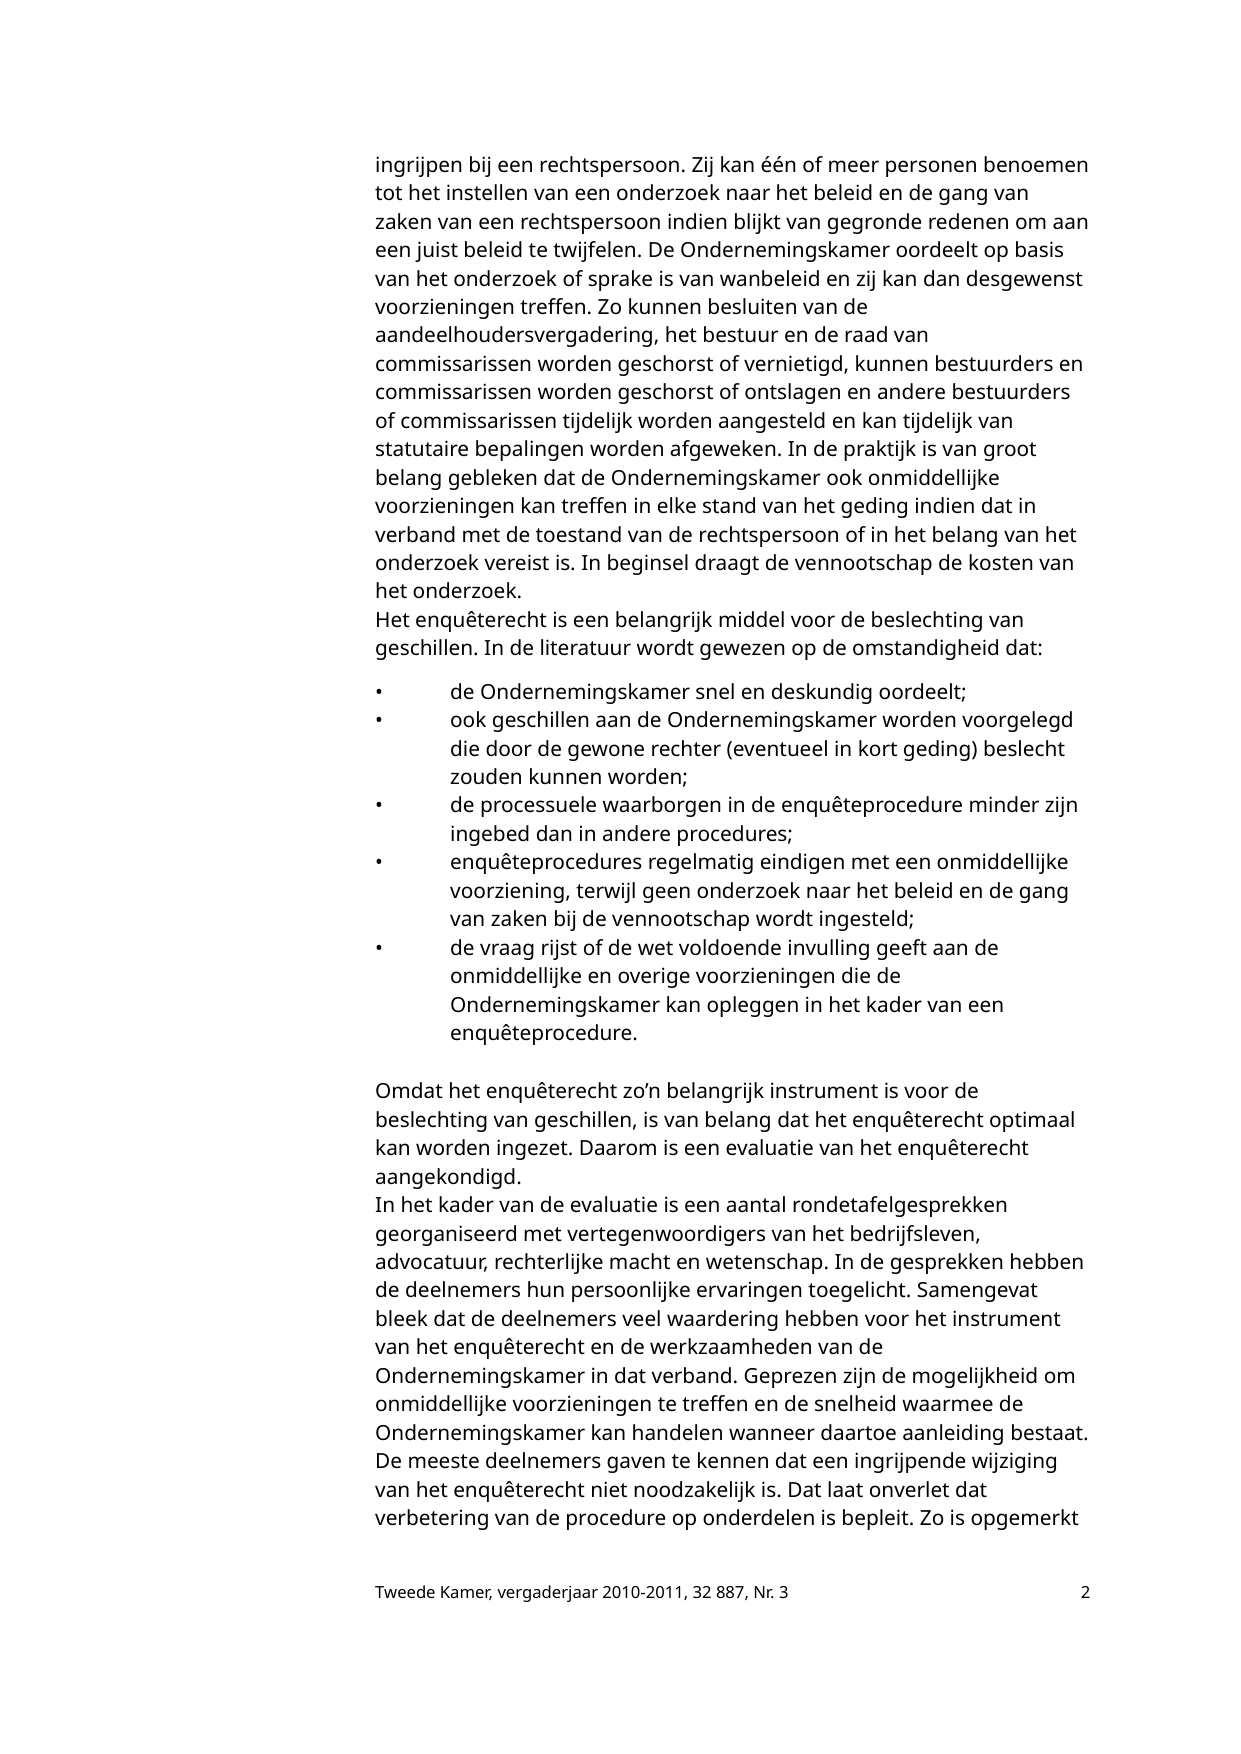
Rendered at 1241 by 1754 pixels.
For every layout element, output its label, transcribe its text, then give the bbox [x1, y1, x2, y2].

list de Ondernemingskamer snel en deskundig oordeelt; [375, 677, 1090, 705]
text ingrijpen bij een rechtspersoon. Zij kan één of meer personen benoemen tot het instellen van een onderzoek naar het beleid en de gang van zaken van een rechtspersoon indien blijkt van gegronde redenen om aan een juist beleid te twijfelen. De Ondernemingskamer oordeelt op basis van het onderzoek of sprake is van wanbeleid en zij kan dan desgewenst voorzieningen treffen. Zo kunnen besluiten van de aandeelhoudersvergadering, het bestuur en de raad van commissarissen worden geschorst of vernietigd, kunnen bestuurders en commissarissen worden geschorst of ontslagen en andere bestuurders of commissarissen tijdelijk worden aangesteld en kan tijdelijk van statutaire bepalingen worden afgeweken. In de praktijk is van groot belang gebleken dat de Ondernemingskamer ook onmiddellijke voorzieningen kan treffen in elke stand van het geding indien dat in verband met de toestand van de rechtspersoon of in het belang van het onderzoek vereist is. In beginsel draagt de vennootschap de kosten van het onderzoek. [375, 150, 1090, 605]
list enquêteprocedures regelmatig eindigen met een onmiddellijke voorziening, terwijl geen onderzoek naar het beleid en de gang van zaken bij de vennootschap wordt ingesteld; [375, 847, 1090, 933]
list de vraag rijst of de wet voldoende invulling geeft aan de onmiddellijke en overige voorzieningen die de Ondernemingskamer kan opleggen in het kader van een enquêteprocedure. [375, 933, 1090, 1047]
list de processuele waarborgen in de enquêteprocedure minder zijn ingebed dan in andere procedures; [375, 791, 1090, 847]
list ook geschillen aan de Ondernemingskamer worden voorgelegd die door de gewone rechter (eventueel in kort geding) beslecht zouden kunnen worden; [375, 705, 1090, 791]
text In het kader van de evaluatie is een aantal rondetafelgesprekken georganiseerd met vertegenwoordigers van het bedrijfsleven, advocatuur, rechterlijke macht en wetenschap. In de gesprekken hebben de deelnemers hun persoonlijke ervaringen toegelicht. Samengevat bleek dat de deelnemers veel waardering hebben voor het instrument van het enquêterecht en de werkzaamheden van de Ondernemingskamer in dat verband. Geprezen zijn de mogelijkheid om onmiddellijke voorzieningen te treffen en de snelheid waarmee de Ondernemingskamer kan handelen wanneer daartoe aanleiding bestaat. De meeste deelnemers gaven te kennen dat een ingrijpende wijziging van het enquêterecht niet noodzakelijk is. Dat laat onverlet dat verbetering van de procedure op onderdelen is bepleit. Zo is opgemerkt [375, 1190, 1090, 1532]
text Het enquêterecht is een belangrijk middel voor de beslechting van geschillen. In de literatuur wordt gewezen op de omstandigheid dat: [375, 605, 1090, 662]
text Omdat het enquêterecht zo’n belangrijk instrument is voor de beslechting van geschillen, is van belang dat het enquêterecht optimaal kan worden ingezet. Daarom is een evaluatie van het enquêterecht aangekondigd. [375, 1077, 1090, 1190]
